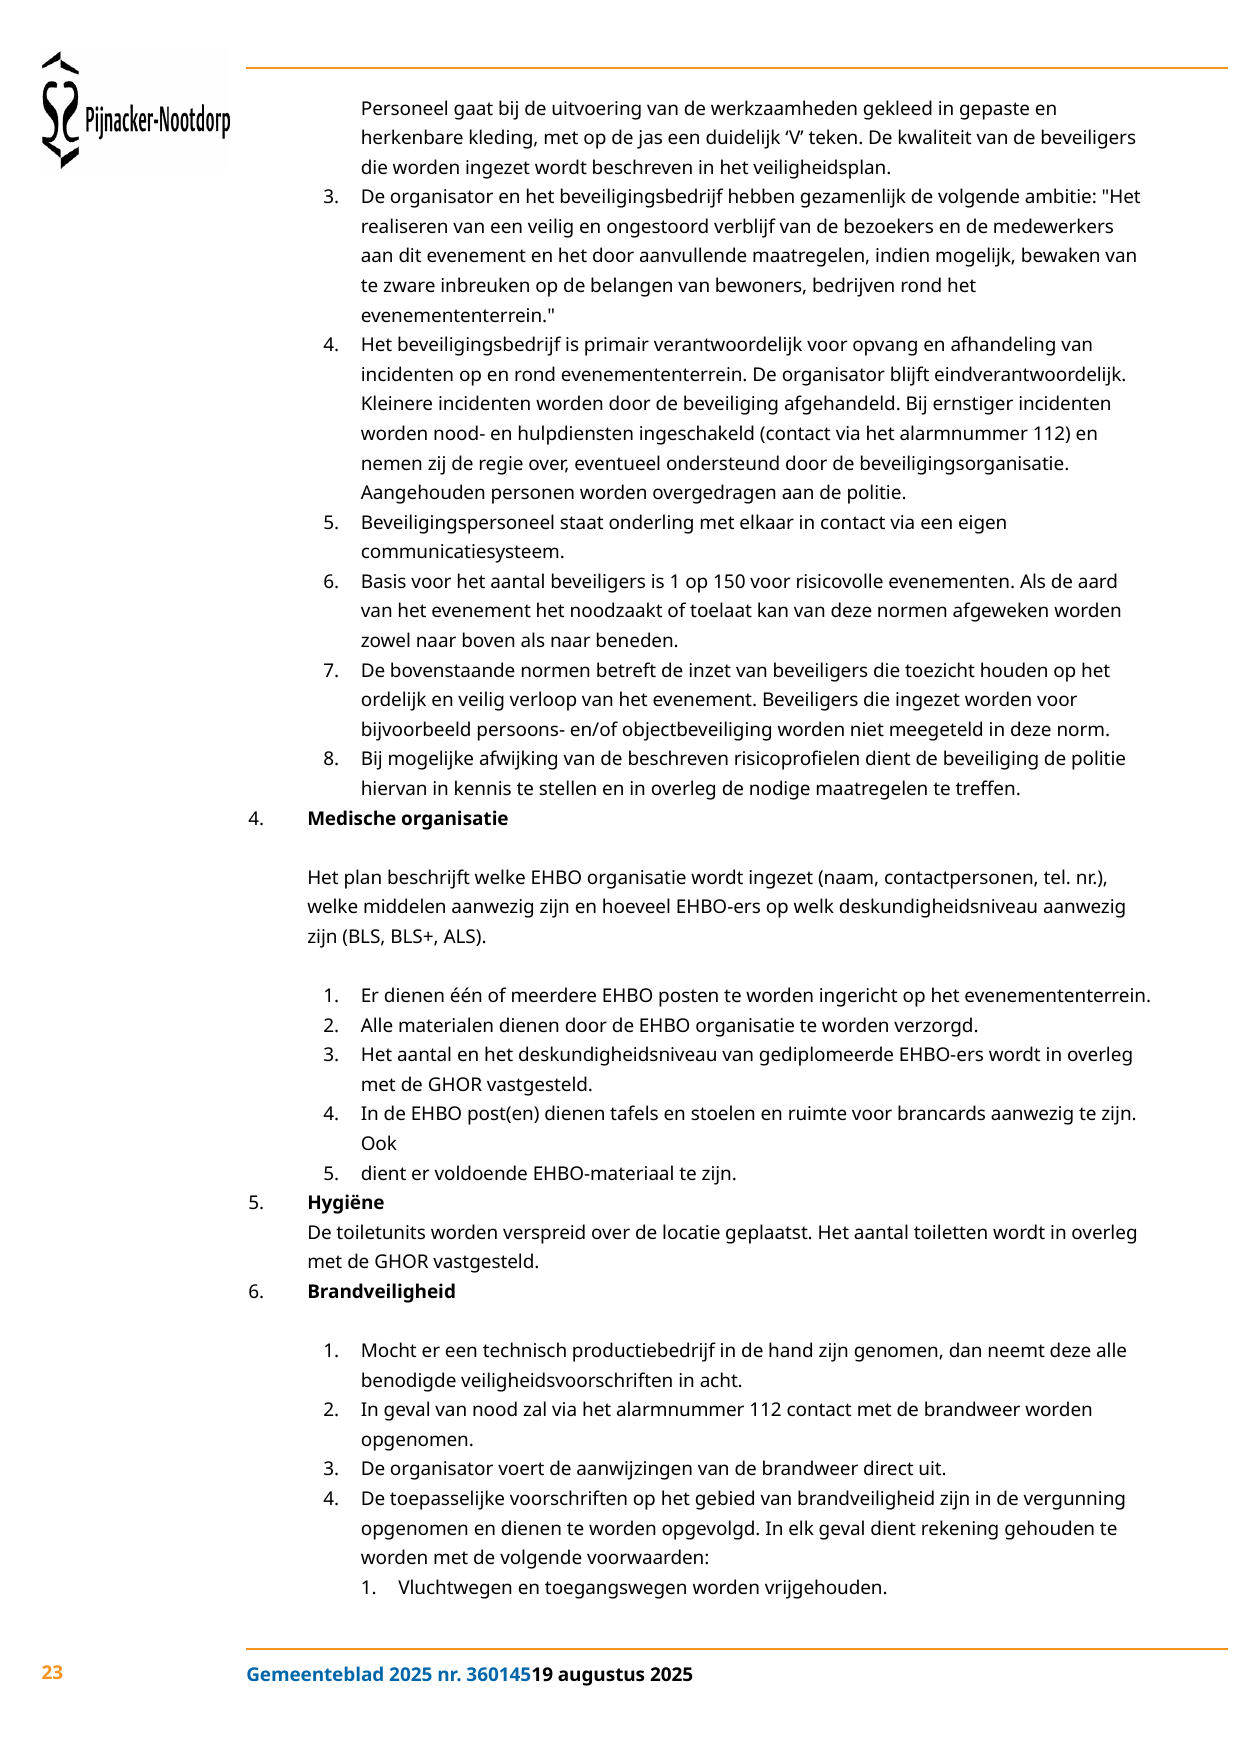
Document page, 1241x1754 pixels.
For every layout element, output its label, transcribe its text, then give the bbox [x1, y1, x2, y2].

list De organisator en het beveiligingsbedrijf hebben gezamenlijk de volgende ambitie: "Het realiseren van een veilig en ongestoord verblijf van de bezoekers en de medewerkers aan dit evenement en het door aanvullende maatregelen, indien mogelijk, bewaken van te zware inbreuken op de belangen van bewoners, bedrijven rond het evenemententerrein." [323, 183, 1152, 328]
list Vluchtwegen en toegangswegen worden vrijgehouden. [361, 1574, 1152, 1600]
list Medische organisatie [248, 805, 1152, 831]
list Het aantal en het deskundigheidsniveau van gediplomeerde EHBO-ers wordt in overleg met de GHOR vastgesteld. [323, 1041, 1152, 1097]
list Bij mogelijke afwijking van de beschreven risicoprofielen dient de beveiliging de politie hiervan in kennis te stellen en in overleg de nodige maatregelen te treffen. [323, 746, 1152, 801]
list Personeel gaat bij de uitvoering van de werkzaamheden gekleed in gepaste en herkenbare kleding, met op de jas een duidelijk ‘V’ teken. De kwaliteit van de beveiligers die worden ingezet wordt beschreven in het veiligheidsplan. [323, 95, 1152, 180]
list Hygiëne [248, 1189, 1152, 1215]
list In de EHBO post(en) dienen tafels en stoelen en ruimte voor brancards aanwezig te zijn. Ook [323, 1101, 1152, 1156]
list Brandveiligheid [248, 1278, 1152, 1304]
list Beveiligingspersoneel staat onderling met elkaar in contact via een eigen communicatiesysteem. [323, 509, 1152, 564]
list In geval van nood zal via het alarmnummer 112 contact met de brandweer worden opgenomen. [323, 1396, 1152, 1452]
list De organisator voert de aanwijzingen van de brandweer direct uit. [323, 1456, 1152, 1481]
list Mocht er een technisch productiebedrijf in de hand zijn genomen, dan neemt deze alle benodigde veiligheidsvoorschriften in acht. [323, 1337, 1152, 1393]
list De toepasselijke voorschriften op het gebied van brandveiligheid zijn in de vergunning opgenomen en dienen te worden opgevolgd. In elk geval dient rekening gehouden te worden met de volgende voorwaarden: [323, 1485, 1152, 1570]
list Het beveiligingsbedrijf is primair verantwoordelijk voor opvang en afhandeling van incidenten op en rond evenemententerrein. De organisator blijft eindverantwoordelijk. Kleinere incidenten worden door de beveiliging afgehandeld. Bij ernstiger incidenten worden nood- en hulpdiensten ingeschakeld (contact via het alarmnummer 112) en nemen zij de regie over, eventueel ondersteund door de beveiligingsorganisatie. Aangehouden personen worden overgedragen aan de politie. [323, 331, 1152, 505]
list De bovenstaande normen betreft de inzet van beveiligers die toezicht houden op het ordelijk en veilig verloop van het evenement. Beveiligers die ingezet worden voor bijvoorbeeld persoons- en/of objectbeveiliging worden niet meegeteld in deze norm. [323, 657, 1152, 742]
picture [41, 47, 231, 172]
list Er dienen één of meerdere EHBO posten te worden ingericht op het evenemententerrein. [323, 982, 1152, 1008]
list Alle materialen dienen door de EHBO organisatie te worden verzorgd. [323, 1012, 1152, 1038]
list Het plan beschrijft welke EHBO organisatie wordt ingezet (naam, contactpersonen, tel. nr.), welke middelen aanwezig zijn en hoeveel EHBO-ers op welk deskundigheidsniveau aanwezig zijn (BLS, BLS+, ALS). [248, 864, 1152, 949]
list De toiletunits worden verspreid over de locatie geplaatst. Het aantal toiletten wordt in overleg met de GHOR vastgesteld. [248, 1219, 1152, 1274]
list dient er voldoende EHBO-materiaal te zijn. [323, 1160, 1152, 1186]
list Basis voor het aantal beveiligers is 1 op 150 voor risicovolle evenementen. Als de aard van het evenement het noodzaakt of toelaat kan van deze normen afgeweken worden zowel naar boven als naar beneden. [323, 568, 1152, 653]
